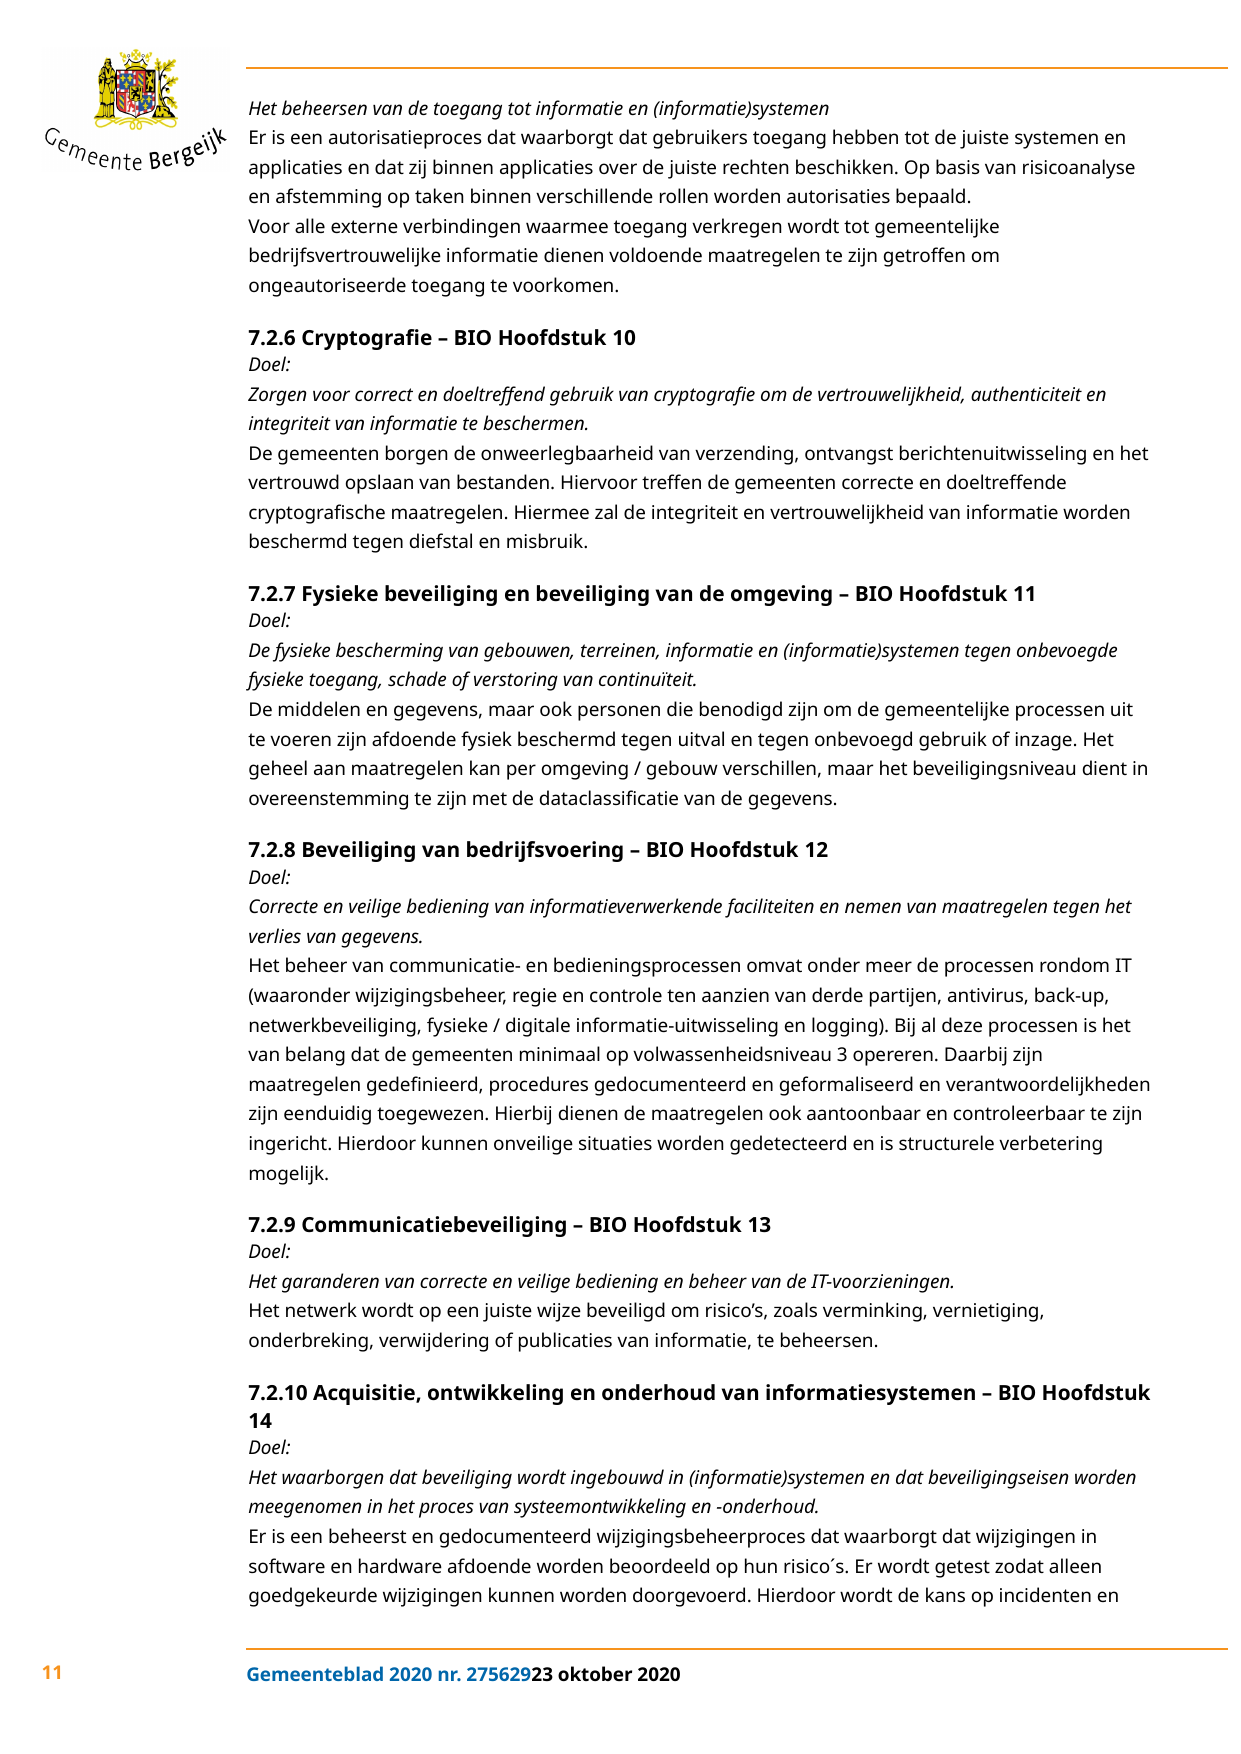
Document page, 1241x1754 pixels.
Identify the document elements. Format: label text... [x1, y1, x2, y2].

picture [41, 47, 231, 172]
text 7.2.8 Beveiliging van bedrijfsvoering – BIO Hoofdstuk 12 [248, 835, 1152, 864]
text Het beheer van communicatie- en bedieningsprocessen omvat onder meer de processen rondom IT (waaronder wijzigingsbeheer, regie en controle ten aanzien van derde partijen, antivirus, back-up, netwerkbeveiliging, fysieke / digitale informatie-uitwisseling en logging). Bij al deze processen is het van belang dat de gemeenten minimaal op volwassenheidsniveau 3 opereren. Daarbij zijn maatregelen gedefinieerd, procedures gedocumenteerd en geformaliseerd en verantwoordelijkheden zijn eenduidig toegewezen. Hierbij dienen de maatregelen ook aantoonbaar en controleerbaar te zijn ingericht. Hierdoor kunnen onveilige situaties worden gedetecteerd en is structurele verbetering mogelijk. [248, 953, 1152, 1185]
text Het waarborgen dat beveiliging wordt ingebouwd in (informatie)systemen en dat beveiligingseisen worden meegenomen in het proces van systeemontwikkeling en -onderhoud. [248, 1464, 1152, 1519]
text Voor alle externe verbindingen waarmee toegang verkregen wordt tot gemeentelijke bedrijfsvertrouwelijke informatie dienen voldoende maatregelen te zijn getroffen om ongeautoriseerde toegang te voorkomen. [248, 213, 1152, 298]
text Het netwerk wordt op een juiste wijze beveiligd om risico’s, zoals verminking, vernietiging, onderbreking, verwijdering of publicaties van informatie, te beheersen. [248, 1298, 1152, 1353]
text Correcte en veilige bediening van informatieverwerkende faciliteiten en nemen van maatregelen tegen het verlies van gegevens. [248, 893, 1152, 949]
text Er is een beheerst en gedocumenteerd wijzigingsbeheerproces dat waarborgt dat wijzigingen in software en hardware afdoende worden beoordeeld op hun risico´s. Er wordt getest zodat alleen goedgekeurde wijzigingen kunnen worden doorgevoerd. Hierdoor wordt de kans op incidenten en [248, 1523, 1152, 1608]
text Er is een autorisatieproces dat waarborgt dat gebruikers toegang hebben tot de juiste systemen en applicaties en dat zij binnen applicaties over de juiste rechten beschikken. Op basis van risicoanalyse en afstemming op taken binnen verschillende rollen worden autorisaties bepaald. [248, 124, 1152, 209]
text Doel: [248, 864, 1152, 889]
text Doel: [248, 607, 1152, 633]
text 7.2.9 Communicatiebeveiliging – BIO Hoofdstuk 13 [248, 1210, 1152, 1238]
text Doel: [248, 1238, 1152, 1264]
text Het garanderen van correcte en veilige bediening en beheer van de IT-voorzieningen. [248, 1268, 1152, 1294]
text De middelen en gegevens, maar ook personen die benodigd zijn om de gemeentelijke processen uit te voeren zijn afdoende fysiek beschermd tegen uitval en tegen onbevoegd gebruik of inzage. Het geheel aan maatregelen kan per omgeving / gebouw verschillen, maar het beveiligingsniveau dient in overeenstemming te zijn met de dataclassificatie van de gegevens. [248, 696, 1152, 811]
text Het beheersen van de toegang tot informatie en (informatie)systemen [248, 95, 1152, 121]
text De fysieke bescherming van gebouwen, terreinen, informatie en (informatie)systemen tegen onbevoegde fysieke toegang, schade of verstoring van continuïteit. [248, 637, 1152, 692]
text Doel: [248, 351, 1152, 377]
text 7.2.7 Fysieke beveiliging en beveiliging van de omgeving – BIO Hoofdstuk 11 [248, 579, 1152, 607]
text 7.2.6 Cryptografie – BIO Hoofdstuk 10 [248, 323, 1152, 351]
text De gemeenten borgen de onweerlegbaarheid van verzending, ontvangst berichtenuitwisseling en het vertrouwd opslaan van bestanden. Hiervoor treffen de gemeenten correcte en doeltreffende cryptografische maatregelen. Hiermee zal de integriteit en vertrouwelijkheid van informatie worden beschermd tegen diefstal en misbruik. [248, 440, 1152, 554]
text Zorgen voor correct en doeltreffend gebruik van cryptografie om de vertrouwelijkheid, authenticiteit en integriteit van informatie te beschermen. [248, 381, 1152, 436]
text Doel: [248, 1434, 1152, 1460]
text 7.2.10 Acquisitie, ontwikkeling en onderhoud van informatiesystemen – BIO Hoofdstuk 14 [248, 1378, 1152, 1434]
